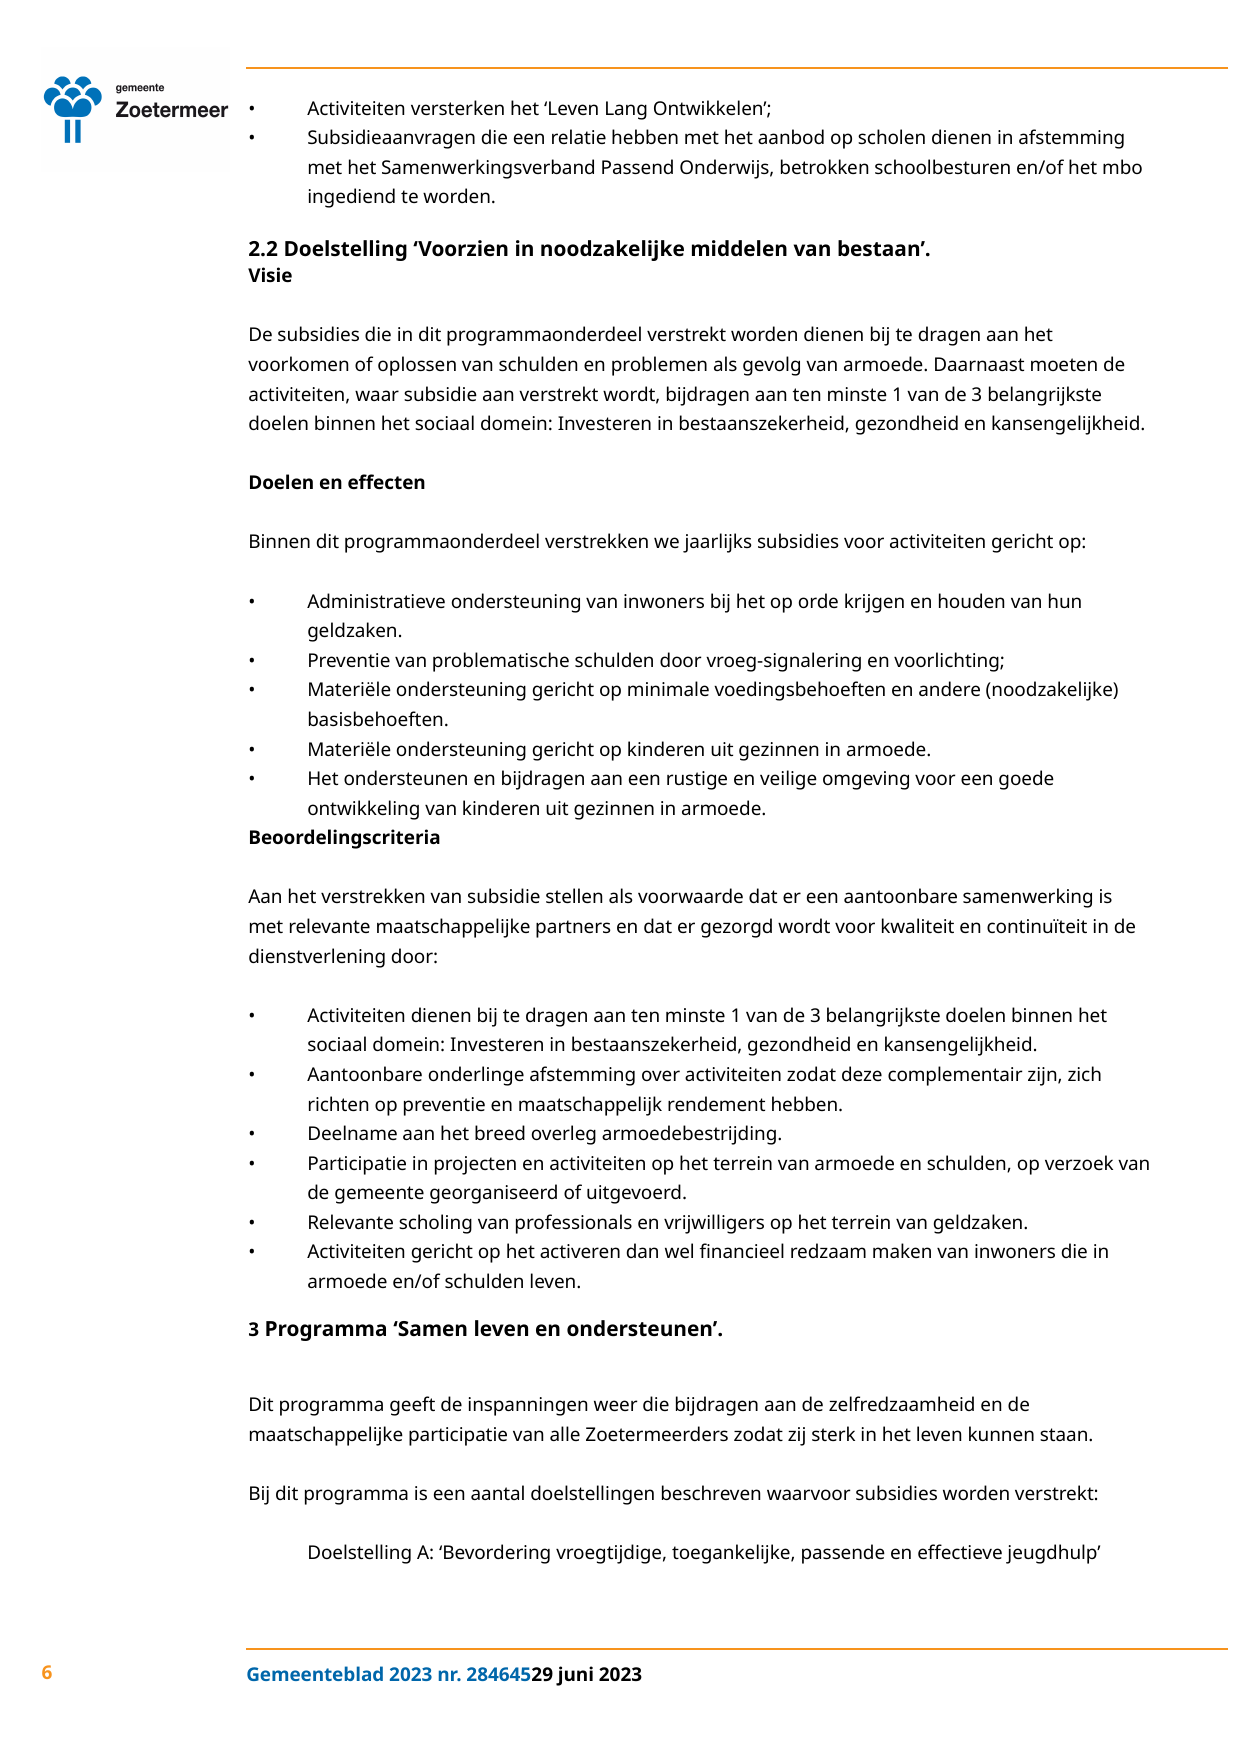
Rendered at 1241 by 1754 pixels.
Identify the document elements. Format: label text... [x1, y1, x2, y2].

text Aan het verstrekken van subsidie stellen als voorwaarde dat er een aantoonbare samenwerking is met relevante maatschappelijke partners en dat er gezorgd wordt voor kwaliteit en continuïteit in de dienstverlening door: [248, 884, 1152, 968]
list Materiële ondersteuning gericht op minimale voedingsbehoeften en andere (noodzakelijke) basisbehoeften. [248, 677, 1152, 732]
list Materiële ondersteuning gericht op kinderen uit gezinnen in armoede. [248, 736, 1152, 761]
list Doelstelling A: ‘Bevordering vroegtijdige, toegankelijke, passende en effectieve jeugdhulp’ [248, 1539, 1152, 1565]
text Dit programma geeft de inspanningen weer die bijdragen aan de zelfredzaamheid en de maatschappelijke participatie van alle Zoetermeerders zodat zij sterk in het leven kunnen staan. [248, 1392, 1152, 1447]
list Administratieve ondersteuning van inwoners bij het op orde krijgen en houden van hun geldzaken. [248, 588, 1152, 643]
list Deelname aan het breed overleg armoedebestrijding. [248, 1120, 1152, 1146]
list Subsidieaanvragen die een relatie hebben met het aanbod op scholen dienen in afstemming met het Samenwerkingsverband Passend Onderwijs, betrokken schoolbesturen en/of het mbo ingediend te worden. [248, 124, 1152, 209]
text Bij dit programma is een aantal doelstellingen beschreven waarvoor subsidies worden verstrekt: [248, 1480, 1152, 1506]
text 2.2 Doelstelling ‘Voorzien in noodzakelijke middelen van bestaan’. [248, 234, 1152, 262]
list Participatie in projecten en activiteiten op het terrein van armoede en schulden, op verzoek van de gemeente georganiseerd of uitgevoerd. [248, 1150, 1152, 1205]
list Het ondersteunen en bijdragen aan een rustige en veilige omgeving voor een goede ontwikkeling van kinderen uit gezinnen in armoede. [248, 765, 1152, 821]
text Visie [248, 262, 1152, 288]
text Doelen en effecten [248, 469, 1152, 495]
text Beoordelingscriteria [248, 824, 1152, 850]
text Binnen dit programmaonderdeel verstrekken we jaarlijks subsidies voor activiteiten gericht op: [248, 529, 1152, 554]
list Aantoonbare onderlinge afstemming over activiteiten zodat deze complementair zijn, zich richten op preventie en maatschappelijk rendement hebben. [248, 1061, 1152, 1116]
list Relevante scholing van professionals en vrijwilligers op het terrein van geldzaken. [248, 1209, 1152, 1235]
text 3 Programma ‘Samen leven en ondersteunen’. [248, 1314, 1152, 1342]
picture [41, 47, 231, 172]
list Activiteiten gericht op het activeren dan wel financieel redzaam maken van inwoners die in armoede en/of schulden leven. [248, 1239, 1152, 1294]
list Activiteiten versterken het ‘Leven Lang Ontwikkelen’; [248, 95, 1152, 121]
text De subsidies die in dit programmaonderdeel verstrekt worden dienen bij te dragen aan het voorkomen of oplossen van schulden en problemen als gevolg van armoede. Daarnaast moeten de activiteiten, waar subsidie aan verstrekt wordt, bijdragen aan ten minste 1 van de 3 belangrijkste doelen binnen het sociaal domein: Investeren in bestaanszekerheid, gezondheid en kansengelijkheid. [248, 322, 1152, 436]
list Activiteiten dienen bij te dragen aan ten minste 1 van de 3 belangrijkste doelen binnen het sociaal domein: Investeren in bestaanszekerheid, gezondheid en kansengelijkheid. [248, 1002, 1152, 1057]
list Preventie van problematische schulden door vroeg-signalering en voorlichting; [248, 647, 1152, 673]
